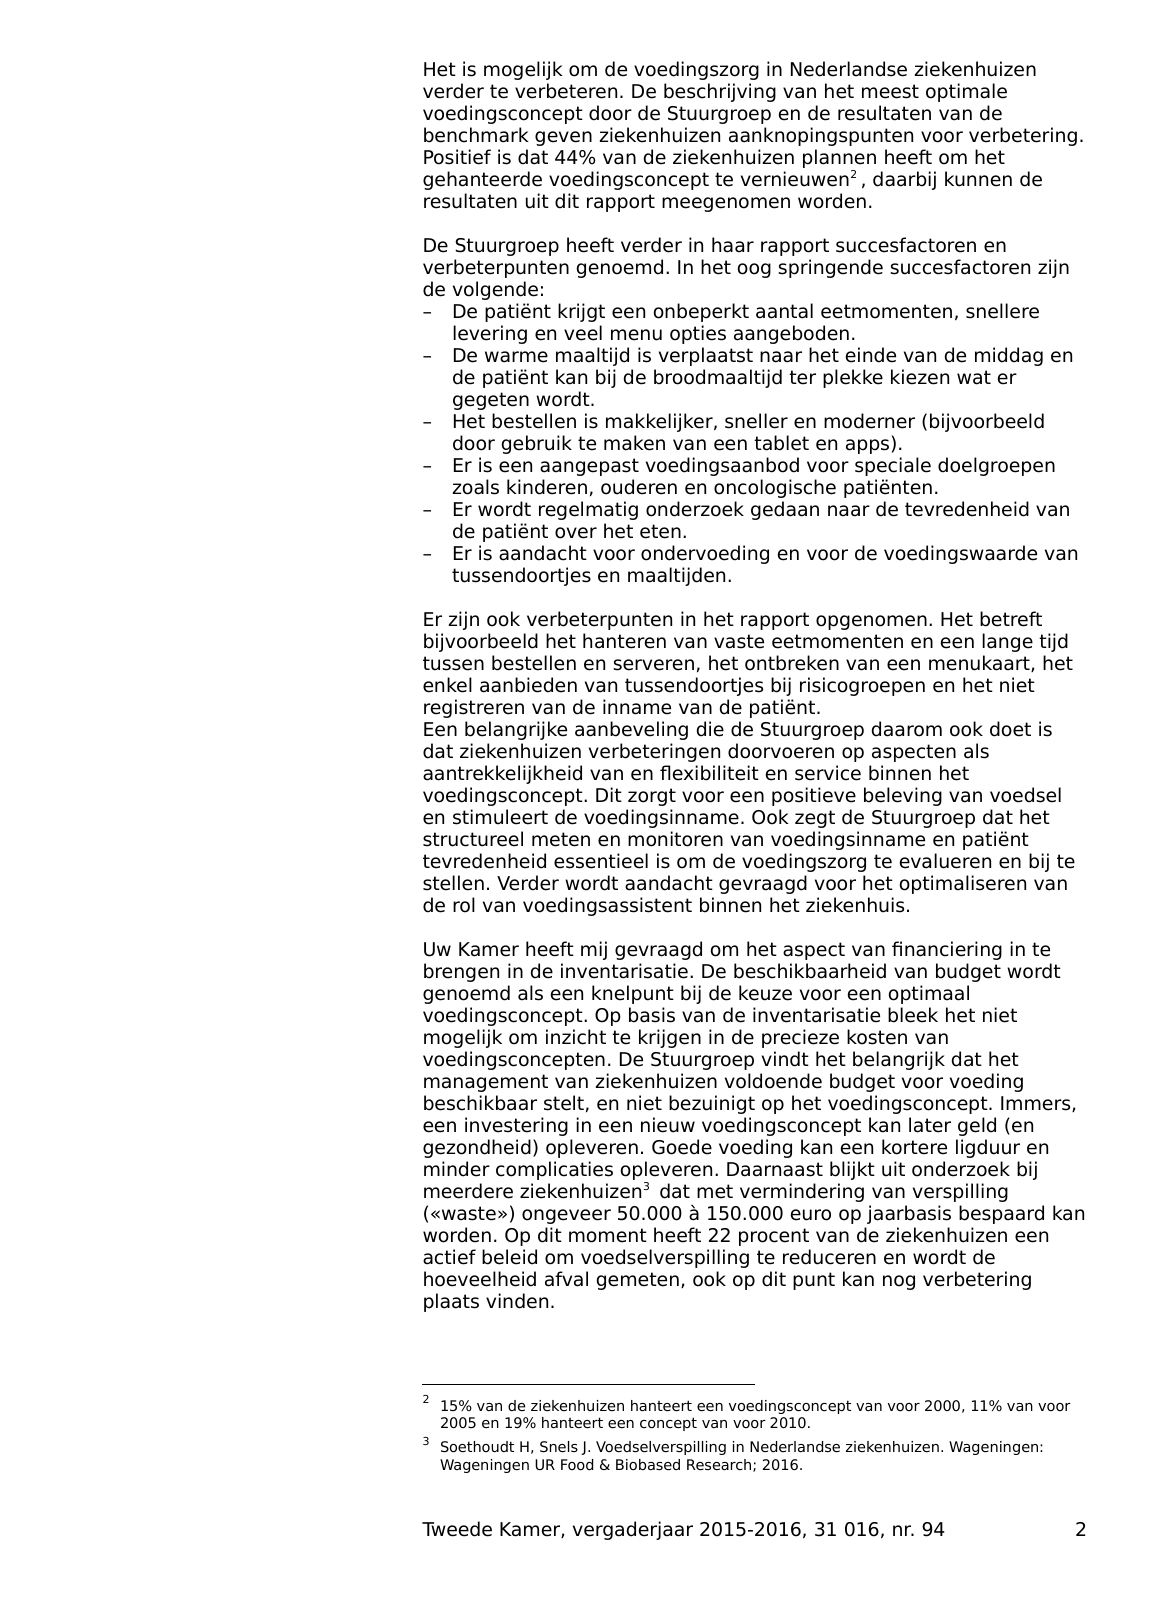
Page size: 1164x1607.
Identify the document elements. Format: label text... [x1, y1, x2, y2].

text De Stuurgroep heeft verder in haar rapport succesfactoren en verbeterpunten genoemd. In het oog springende succesfactoren zijn de volgende: [422, 235, 1087, 301]
text – Het bestellen is makkelijker, sneller en moderner (bijvoorbeeld door gebruik te maken van een tablet en apps). [422, 411, 1087, 455]
text Soethoudt H, Snels J. Voedselverspilling in Nederlandse ziekenhuizen. Wageningen: Wageningen UR Food & Biobased Research; 2016. [422, 1435, 1087, 1474]
text – De patiënt krijgt een onbeperkt aantal eetmomenten, snellere levering en veel menu opties aangeboden. [422, 301, 1087, 345]
text – Er is aandacht voor ondervoeding en voor de voedingswaarde van tussendoortjes en maaltijden. [422, 543, 1087, 587]
text – Er wordt regelmatig onderzoek gedaan naar de tevredenheid van de patiënt over het eten. [422, 499, 1087, 543]
text – Er is een aangepast voedingsaanbod voor speciale doelgroepen zoals kinderen, ouderen en oncologische patiënten. [422, 455, 1087, 499]
text 15% van de ziekenhuizen hanteert een voedingsconcept van voor 2000, 11% van voor 2005 en 19% hanteert een concept van voor 2010. [422, 1393, 1087, 1432]
text – De warme maaltijd is verplaatst naar het einde van de middag en de patiënt kan bij de broodmaaltijd ter plekke kiezen wat er gegeten wordt. [422, 345, 1087, 411]
text Er zijn ook verbeterpunten in het rapport opgenomen. Het betreft bijvoorbeeld het hanteren van vaste eetmomenten en een lange tijd tussen bestellen en serveren, het ontbreken van een menukaart, het enkel aanbieden van tussendoortjes bij risicogroepen en het niet registreren van de inname van de patiënt. [422, 609, 1087, 719]
text Uw Kamer heeft mij gevraagd om het aspect van financiering in te brengen in de inventarisatie. De beschikbaarheid van budget wordt genoemd als een knelpunt bij de keuze voor een optimaal voedingsconcept. Op basis van de inventarisatie bleek het niet mogelijk om inzicht te krijgen in de precieze kosten van voedingsconcepten. De Stuurgroep vindt het belangrijk dat het management van ziekenhuizen voldoende budget voor voeding beschikbaar stelt, en niet bezuinigt op het voedingsconcept. Immers, een investering in een nieuw voedingsconcept kan later geld (en gezondheid) opleveren. Goede voeding kan een kortere ligduur en minder complicaties opleveren. Daarnaast blijkt uit onderzoek bij meerdere ziekenhuizen dat met vermindering van verspilling («waste») ongeveer 50.000 à 150.000 euro op jaarbasis bespaard kan worden. Op dit moment heeft 22 procent van de ziekenhuizen een actief beleid om voedselverspilling te reduceren en wordt de hoeveelheid afval gemeten, ook op dit punt kan nog verbetering plaats vinden. [422, 939, 1087, 1312]
text Het is mogelijk om de voedingszorg in Nederlandse ziekenhuizen verder te verbeteren. De beschrijving van het meest optimale voedingsconcept door de Stuurgroep en de resultaten van de benchmark geven ziekenhuizen aanknopingspunten voor verbetering. Positief is dat 44% van de ziekenhuizen plannen heeft om het gehanteerde voedingsconcept te vernieuwen, daarbij kunnen de resultaten uit dit rapport meegenomen worden. [422, 59, 1087, 213]
text Een belangrijke aanbeveling die de Stuurgroep daarom ook doet is dat ziekenhuizen verbeteringen doorvoeren op aspecten als aantrekkelijkheid van en flexibiliteit en service binnen het voedingsconcept. Dit zorgt voor een positieve beleving van voedsel en stimuleert de voedingsinname. Ook zegt de Stuurgroep dat het structureel meten en monitoren van voedingsinname en patiënt tevredenheid essentieel is om de voedingszorg te evalueren en bij te stellen. Verder wordt aandacht gevraagd voor het optimaliseren van de rol van voedingsassistent binnen het ziekenhuis. [422, 719, 1087, 917]
